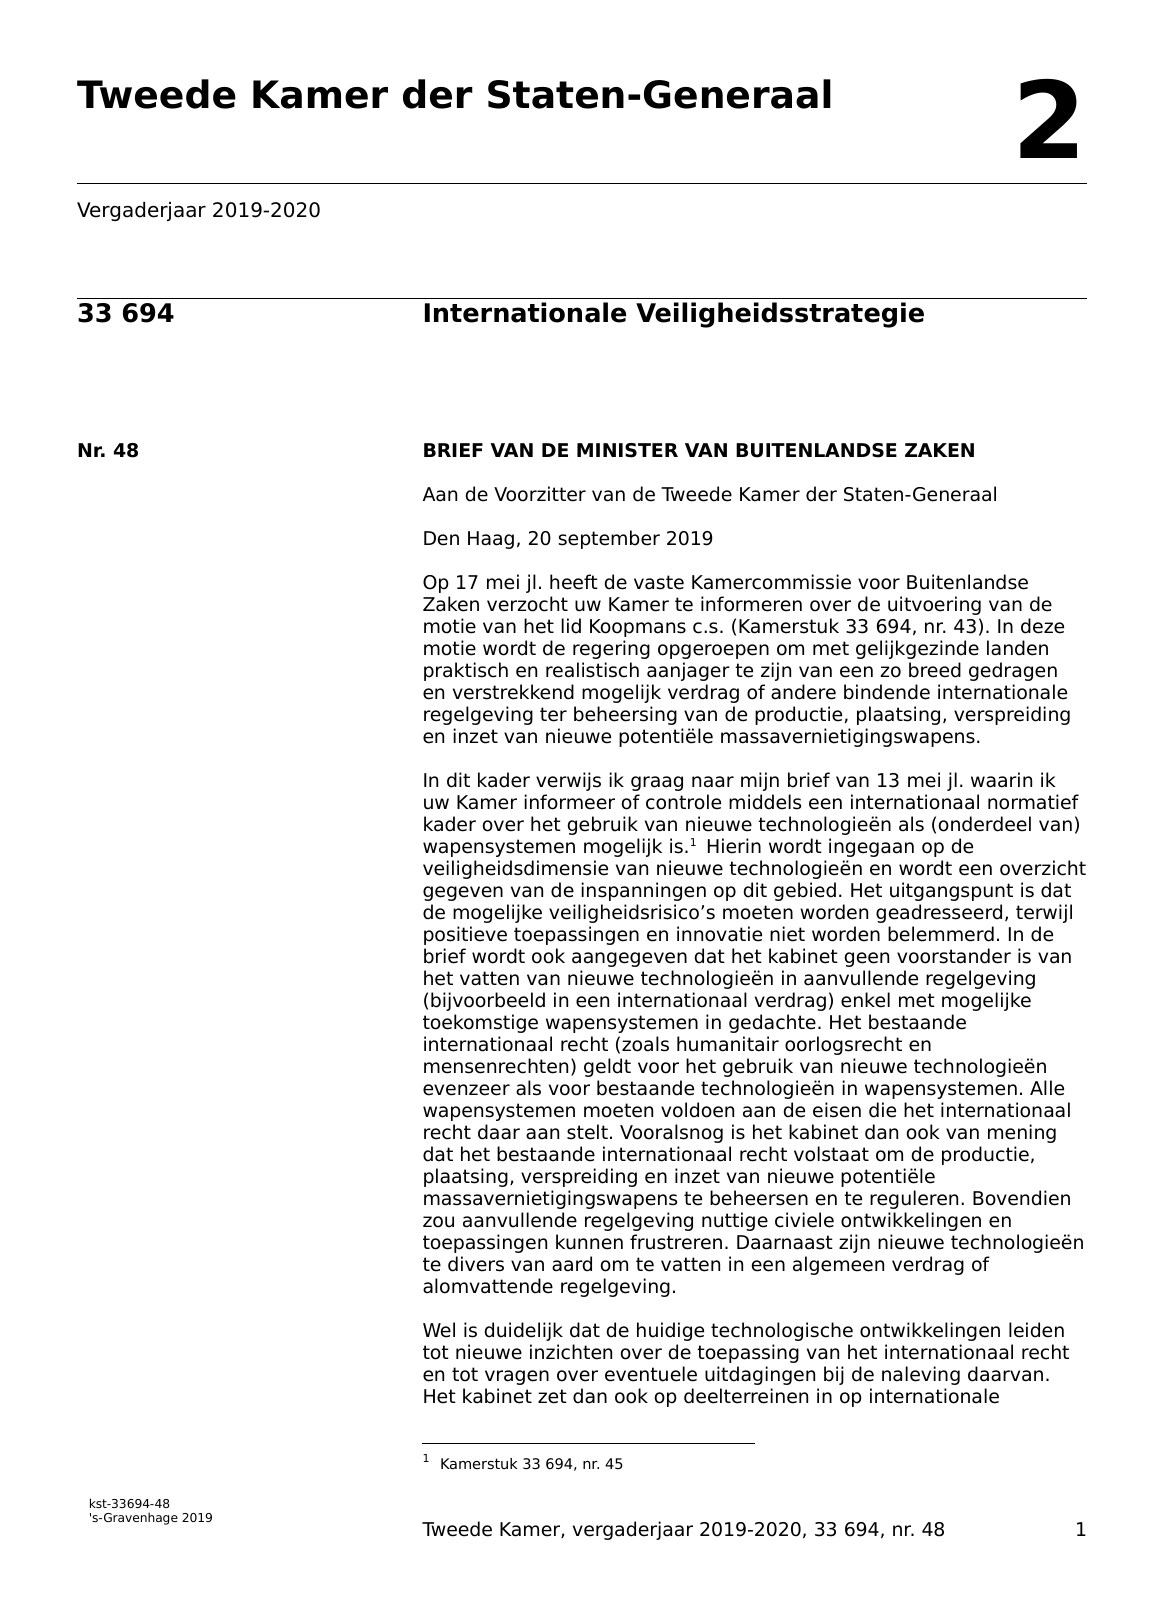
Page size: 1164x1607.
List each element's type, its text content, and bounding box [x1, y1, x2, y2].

text Aan de Voorzitter van de Tweede Kamer der Staten-Generaal [422, 484, 1087, 506]
table_header Tweede Kamer der Staten-Generaal [77, 59, 886, 183]
text Kamerstuk 33 694, nr. 45 [422, 1452, 1087, 1474]
text In dit kader verwijs ik graag naar mijn brief van 13 mei jl. waarin ik uw Kamer informeer of controle middels een internationaal normatief kader over het gebruik van nieuwe technologieën als (onderdeel van) wapensystemen mogelijk is. Hierin wordt ingegaan op de veiligheidsdimensie van nieuwe technologieën en wordt een overzicht gegeven van de inspanningen op dit gebied. Het uitgangspunt is dat de mogelijke veiligheidsrisico’s moeten worden geadresseerd, terwijl positieve toepassingen en innovatie niet worden belemmerd. In de brief wordt ook aangegeven dat het kabinet geen voorstander is van het vatten van nieuwe technologieën in aanvullende regelgeving (bijvoorbeeld in een internationaal verdrag) enkel met mogelijke toekomstige wapensystemen in gedachte. Het bestaande internationaal recht (zoals humanitair oorlogsrecht en mensenrechten) geldt voor het gebruik van nieuwe technologieën evenzeer als voor bestaande technologieën in wapensystemen. Alle wapensystemen moeten voldoen aan de eisen die het internationaal recht daar aan stelt. Vooralsnog is het kabinet dan ook van mening dat het bestaande internationaal recht volstaat om de productie, plaatsing, verspreiding en inzet van nieuwe potentiële massavernietigingswapens te beheersen en te reguleren. Bovendien zou aanvullende regelgeving nuttige civiele ontwikkelingen en toepassingen kunnen frustreren. Daarnaast zijn nieuwe technologieën te divers van aard om te vatten in een algemeen verdrag of alomvattende regelgeving. [422, 770, 1087, 1298]
table_cell Vergaderjaar 2019-2020 [77, 184, 1087, 298]
subtitle Nr. 48 BRIEF VAN DE MINISTER VAN BUITENLANDSE ZAKEN [77, 440, 1087, 462]
text 's-Gravenhage 2019 [88, 1511, 323, 1525]
text Wel is duidelijk dat de huidige technologische ontwikkelingen leiden tot nieuwe inzichten over de toepassing van het internationaal recht en tot vragen over eventuele uitdagingen bij de naleving daarvan. Het kabinet zet dan ook op deelterreinen in op internationale [422, 1320, 1087, 1408]
subtitle 33 694 Internationale Veiligheidsstrategie [77, 299, 1087, 329]
text Op 17 mei jl. heeft de vaste Kamercommissie voor Buitenlandse Zaken verzocht uw Kamer te informeren over de uitvoering van de motie van het lid Koopmans c.s. (Kamerstuk 33 694, nr. 43). In deze motie wordt de regering opgeroepen om met gelijkgezinde landen praktisch en realistisch aanjager te zijn van een zo breed gedragen en verstrekkend mogelijk verdrag of andere bindende internationale regelgeving ter beheersing van de productie, plaatsing, verspreiding en inzet van nieuwe potentiële massavernietigingswapens. [422, 572, 1087, 748]
text kst-33694-48 [88, 1497, 323, 1511]
text Den Haag, 20 september 2019 [422, 528, 1087, 550]
table_header 2 [886, 59, 1087, 183]
